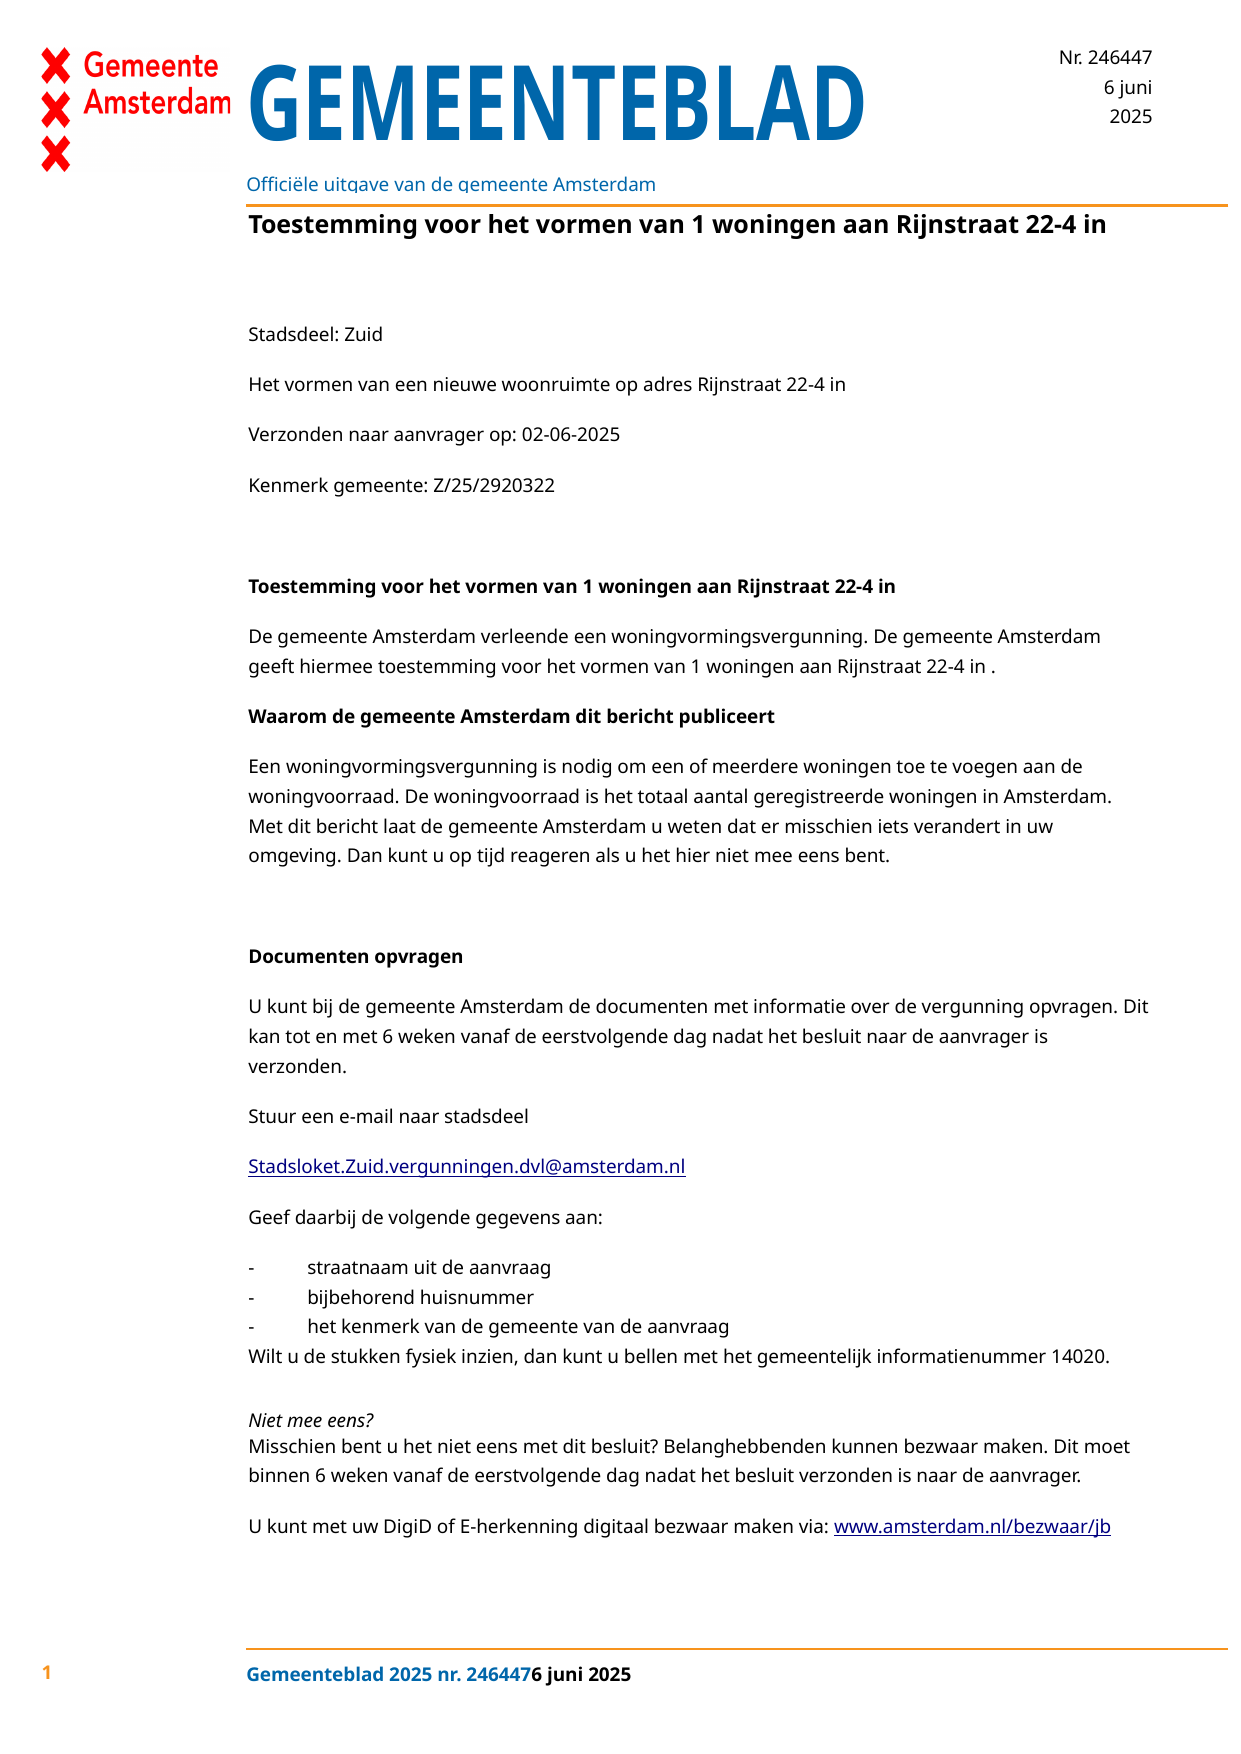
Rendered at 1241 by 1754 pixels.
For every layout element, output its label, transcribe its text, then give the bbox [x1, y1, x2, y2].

text Verzonden naar aanvrager op: 02-06-2025 [248, 422, 1152, 447]
picture [41, 47, 231, 172]
list straatnaam uit de aanvraag [248, 1254, 1152, 1280]
text Toestemming voor het vormen van 1 woningen aan Rijnstraat 22-4 in [248, 207, 1152, 241]
text Stadsdeel: Zuid [248, 321, 1152, 346]
text Waarom de gemeente Amsterdam dit bericht publiceert [248, 703, 1152, 729]
text Documenten opvragen [248, 943, 1152, 969]
text Wilt u de stukken fysiek inzien, dan kunt u bellen met het gemeentelijk informatienummer 14020. [248, 1343, 1152, 1369]
text Misschien bent u het niet eens met dit besluit? Belanghebbenden kunnen bezwaar maken. Dit moet binnen 6 weken vanaf de eerstvolgende dag nadat het besluit verzonden is naar de aanvrager. [248, 1433, 1152, 1488]
text Stadsloket.Zuid.vergunningen.dvl@amsterdam.nl [248, 1154, 1152, 1179]
text Het vormen van een nieuwe woonruimte op adres Rijnstraat 22-4 in [248, 371, 1152, 397]
text Een woningvormingsvergunning is nodig om een of meerdere woningen toe te voegen aan de woningvoorraad. De woningvoorraad is het totaal aantal geregistreerde woningen in Amsterdam. Met dit bericht laat de gemeente Amsterdam u weten dat er misschien iets verandert in uw omgeving. Dan kunt u op tijd reageren als u het hier niet mee eens bent. [248, 754, 1152, 868]
text U kunt met uw DigiD of E-herkenning digitaal bezwaar maken via: www.amsterdam.nl/bezwaar/jb [248, 1513, 1152, 1539]
text De gemeente Amsterdam verleende een woningvormingsvergunning. De gemeente Amsterdam geeft hiermee toestemming voor het vormen van 1 woningen aan Rijnstraat 22-4 in . [248, 623, 1152, 678]
list het kenmerk van de gemeente van de aanvraag [248, 1314, 1152, 1339]
list bijbehorend huisnummer [248, 1284, 1152, 1310]
text Kenmerk gemeente: Z/25/2920322 [248, 472, 1152, 498]
text U kunt bij de gemeente Amsterdam de documenten met informatie over de vergunning opvragen. Dit kan tot en met 6 weken vanaf de eerstvolgende dag nadat het besluit naar de aanvrager is verzonden. [248, 994, 1152, 1078]
text Toestemming voor het vormen van 1 woningen aan Rijnstraat 22-4 in [248, 573, 1152, 598]
text Stuur een e-mail naar stadsdeel [248, 1103, 1152, 1129]
text Geef daarbij de volgende gegevens aan: [248, 1204, 1152, 1230]
text Niet mee eens? [248, 1407, 1152, 1433]
